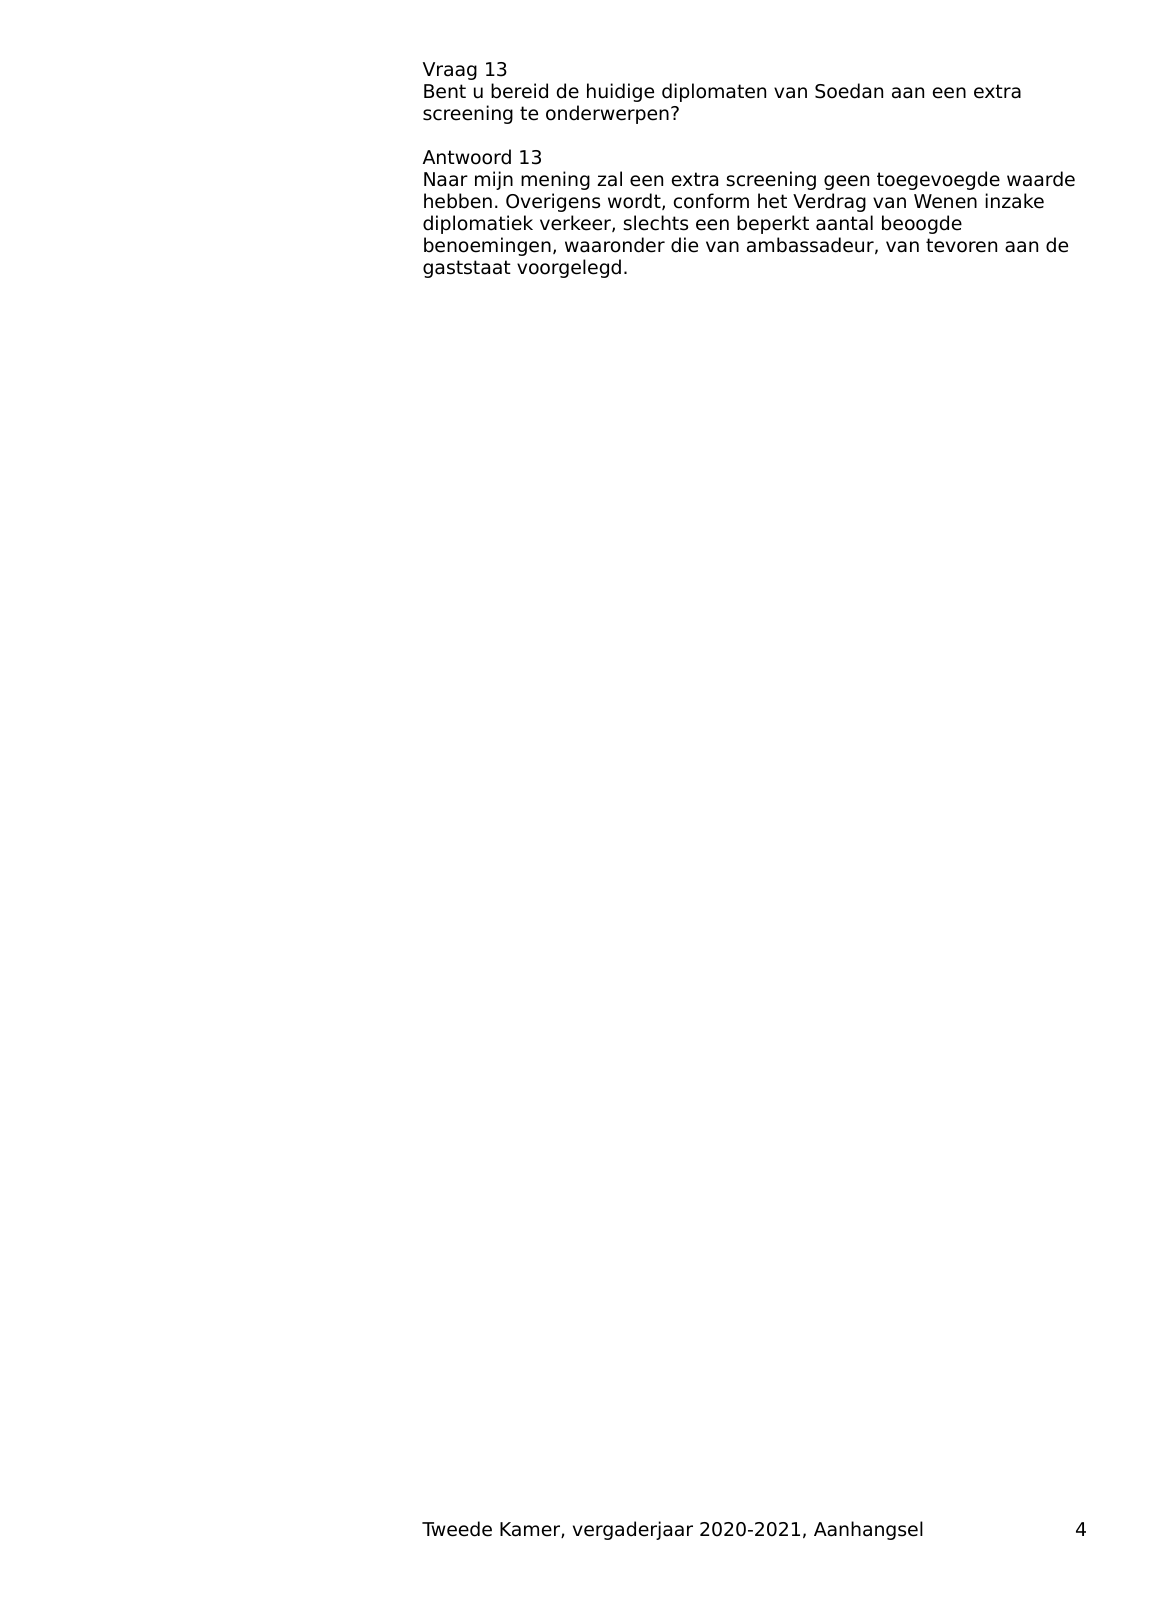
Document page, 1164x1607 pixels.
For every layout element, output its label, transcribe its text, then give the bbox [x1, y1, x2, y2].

text Antwoord 13 [422, 147, 1087, 169]
text Vraag 13 [422, 59, 1087, 81]
text Naar mijn mening zal een extra screening geen toegevoegde waarde hebben. Overigens wordt, conform het Verdrag van Wenen inzake diplomatiek verkeer, slechts een beperkt aantal beoogde benoemingen, waaronder die van ambassadeur, van tevoren aan de gaststaat voorgelegd. [422, 169, 1087, 279]
text Bent u bereid de huidige diplomaten van Soedan aan een extra screening te onderwerpen? [422, 81, 1087, 125]
